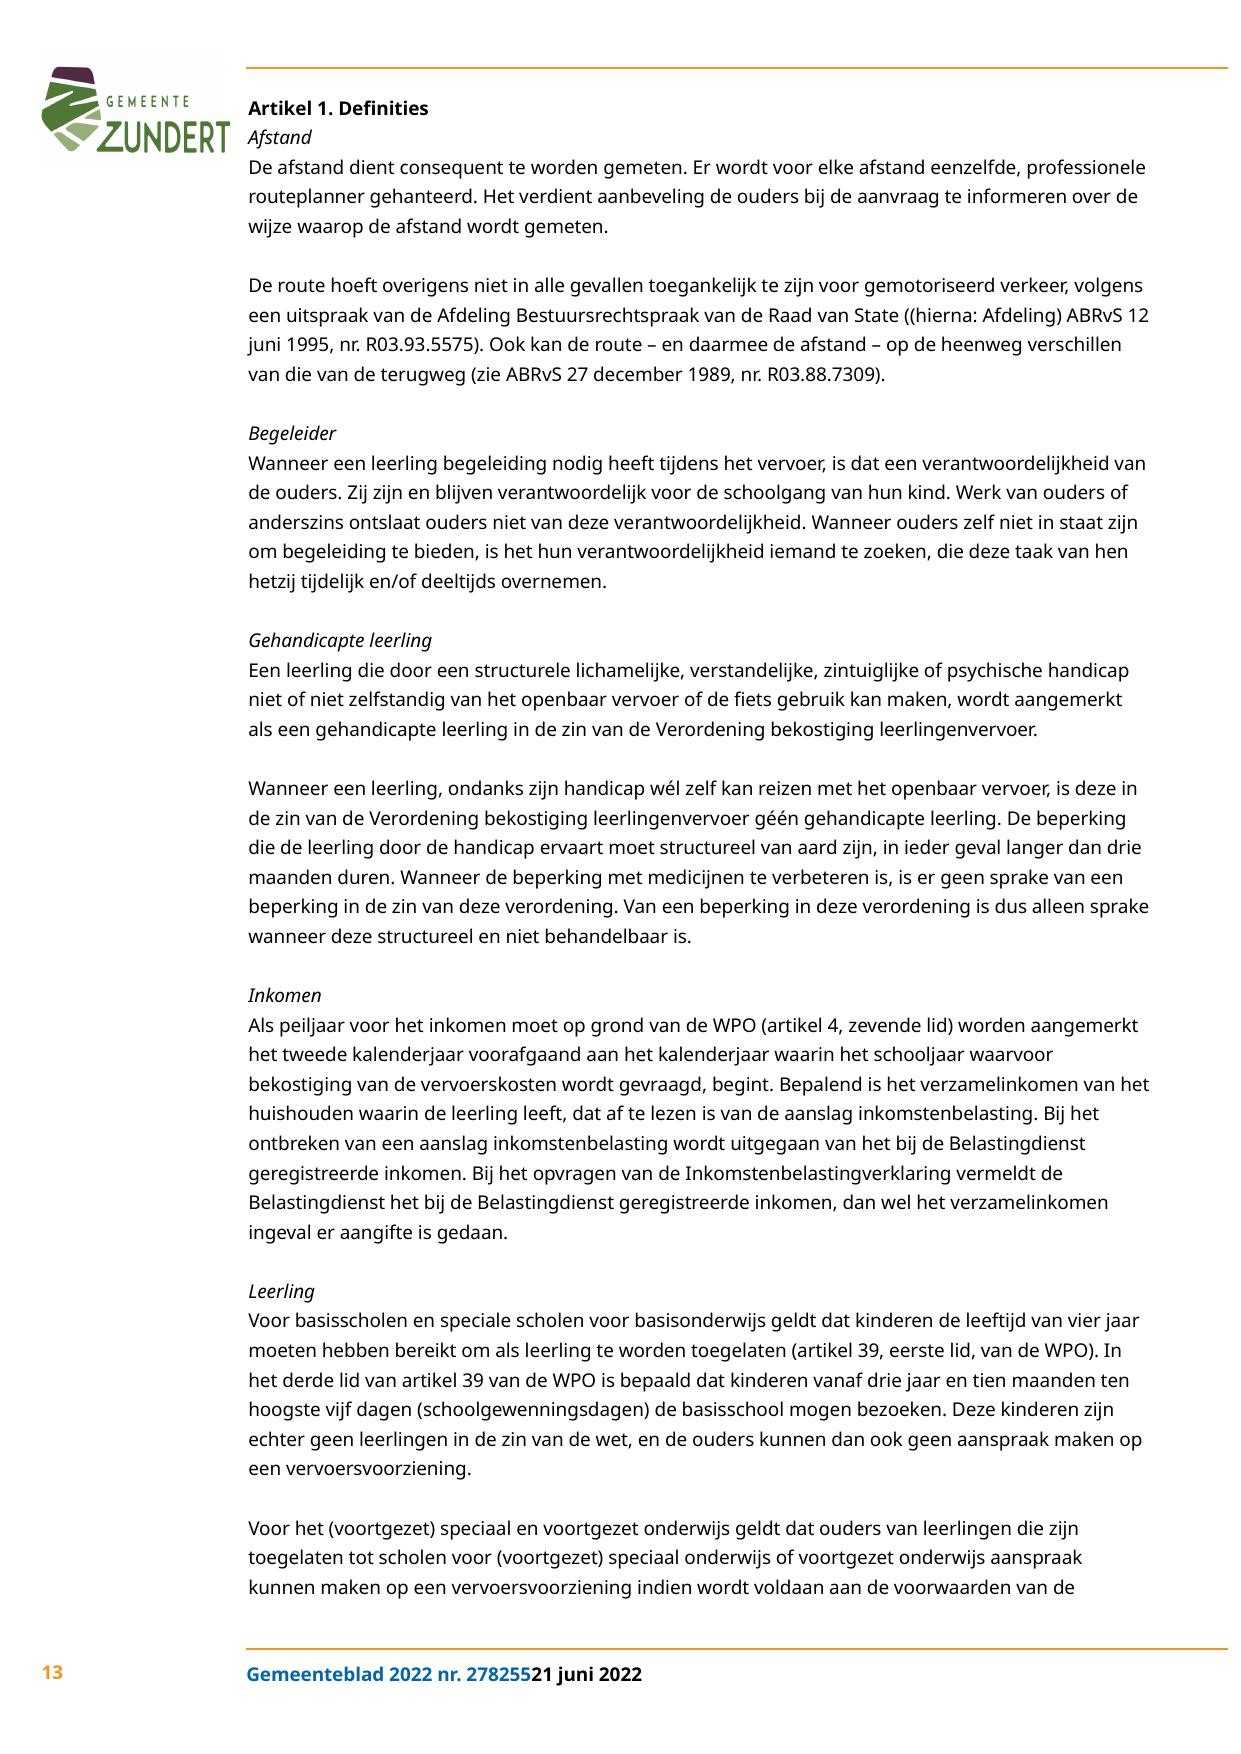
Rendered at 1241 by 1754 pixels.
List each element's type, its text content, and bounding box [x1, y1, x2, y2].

text Wanneer een leerling begeleiding nodig heeft tijdens het vervoer, is dat een verantwoordelijkheid van de ouders. Zij zijn en blijven verantwoordelijk voor de schoolgang van hun kind. Werk van ouders of anderszins ontslaat ouders niet van deze verantwoordelijkheid. Wanneer ouders zelf niet in staat zijn om begeleiding te bieden, is het hun verantwoordelijkheid iemand te zoeken, die deze taak van hen hetzij tijdelijk en/of deeltijds overnemen. [248, 450, 1152, 594]
text Als peiljaar voor het inkomen moet op grond van de WPO (artikel 4, zevende lid) worden aangemerkt het tweede kalenderjaar voorafgaand aan het kalenderjaar waarin het schooljaar waarvoor bekostiging van de vervoerskosten wordt gevraagd, begint. Bepalend is het verzamelinkomen van het huishouden waarin de leerling leeft, dat af te lezen is van de aanslag inkomstenbelasting. Bij het ontbreken van een aanslag inkomstenbelasting wordt uitgegaan van het bij de Belastingdienst geregistreerde inkomen. Bij het opvragen van de Inkomstenbelastingverklaring vermeldt de Belastingdienst het bij de Belastingdienst geregistreerde inkomen, dan wel het verzamelinkomen ingeval er aangifte is gedaan. [248, 1012, 1152, 1245]
text Artikel 1. Definities [248, 95, 1152, 121]
text Inkomen [248, 982, 1152, 1008]
text Voor het (voortgezet) speciaal en voortgezet onderwijs geldt dat ouders van leerlingen die zijn toegelaten tot scholen voor (voortgezet) speciaal onderwijs of voortgezet onderwijs aanspraak kunnen maken op een vervoersvoorziening indien wordt voldaan aan de voorwaarden van de [248, 1515, 1152, 1600]
text Afstand [248, 124, 1152, 150]
text Leerling [248, 1278, 1152, 1304]
text Begeleider [248, 420, 1152, 446]
text Voor basisscholen en speciale scholen voor basisonderwijs geldt dat kinderen de leeftijd van vier jaar moeten hebben bereikt om als leerling te worden toegelaten (artikel 39, eerste lid, van de WPO). In het derde lid van artikel 39 van de WPO is bepaald dat kinderen vanaf drie jaar en tien maanden ten hoogste vijf dagen (schoolgewenningsdagen) de basisschool mogen bezoeken. Deze kinderen zijn echter geen leerlingen in de zin van de wet, en de ouders kunnen dan ook geen aanspraak maken op een vervoersvoorziening. [248, 1308, 1152, 1481]
picture [41, 47, 231, 172]
text Gehandicapte leerling [248, 627, 1152, 653]
text De afstand dient consequent te worden gemeten. Er wordt voor elke afstand eenzelfde, professionele routeplanner gehanteerd. Het verdient aanbeveling de ouders bij de aanvraag te informeren over de wijze waarop de afstand wordt gemeten. [248, 154, 1152, 239]
text Een leerling die door een structurele lichamelijke, verstandelijke, zintuiglijke of psychische handicap niet of niet zelfstandig van het openbaar vervoer of de fiets gebruik kan maken, wordt aangemerkt als een gehandicapte leerling in de zin van de Verordening bekostiging leerlingenvervoer. [248, 657, 1152, 742]
text De route hoeft overigens niet in alle gevallen toegankelijk te zijn voor gemotoriseerd verkeer, volgens een uitspraak van de Afdeling Bestuursrechtspraak van de Raad van State ((hierna: Afdeling) ABRvS 12 juni 1995, nr. R03.93.5575). Ook kan de route – en daarmee de afstand – op de heenweg verschillen van die van de terugweg (zie ABRvS 27 december 1989, nr. R03.88.7309). [248, 272, 1152, 387]
text Wanneer een leerling, ondanks zijn handicap wél zelf kan reizen met het openbaar vervoer, is deze in de zin van de Verordening bekostiging leerlingenvervoer géén gehandicapte leerling. De beperking die de leerling door de handicap ervaart moet structureel van aard zijn, in ieder geval langer dan drie maanden duren. Wanneer de beperking met medicijnen te verbeteren is, is er geen sprake van een beperking in de zin van deze verordening. Van een beperking in deze verordening is dus alleen sprake wanneer deze structureel en niet behandelbaar is. [248, 775, 1152, 949]
